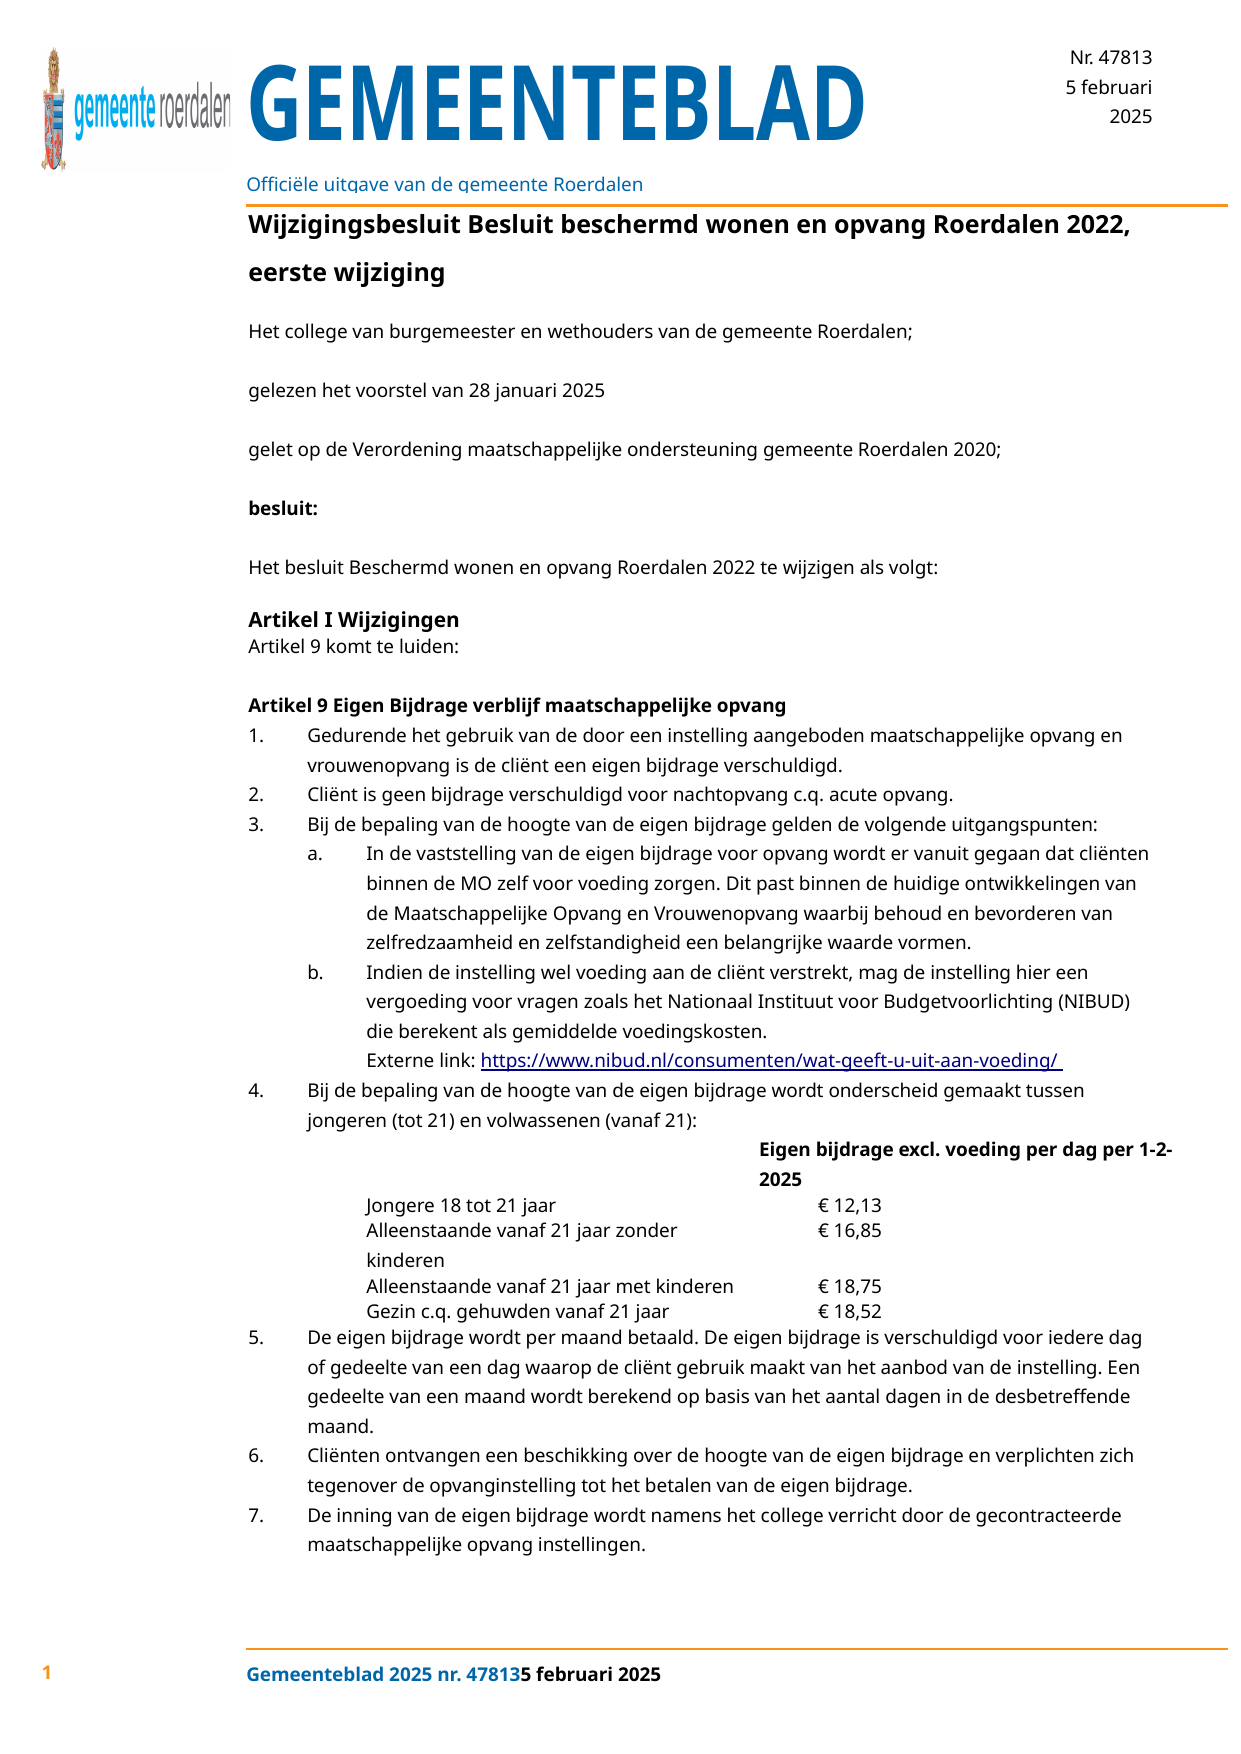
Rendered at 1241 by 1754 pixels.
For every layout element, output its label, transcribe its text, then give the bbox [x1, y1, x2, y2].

text Het college van burgemeester en wethouders van de gemeente Roerdalen; [248, 318, 1152, 344]
text Wijzigingsbesluit Besluit beschermd wonen en opvang Roerdalen 2022, eerste wijziging [248, 207, 1152, 288]
list Externe link: https://www.nibud.nl/consumenten/wat-geeft-u-uit-aan-voeding/ [307, 1048, 1152, 1073]
list Cliënt is geen bijdrage verschuldigd voor nachtopvang c.q. acute opvang. [248, 781, 1152, 807]
table_cell € 18,52 [759, 1299, 1211, 1324]
table_cell € 18,75 [759, 1273, 1211, 1298]
text Artikel 9 Eigen Bijdrage verblijf maatschappelijke opvang [248, 693, 1152, 718]
table_cell € 12,13 [759, 1192, 1211, 1217]
list Gedurende het gebruik van de door een instelling aangeboden maatschappelijke opvang en vrouwenopvang is de cliënt een eigen bijdrage verschuldigd. [248, 722, 1152, 777]
list Cliënten ontvangen een beschikking over de hoogte van de eigen bijdrage en verplichten zich tegenover de opvanginstelling tot het betalen van de eigen bijdrage. [248, 1443, 1152, 1498]
list In de vaststelling van de eigen bijdrage voor opvang wordt er vanuit gegaan dat cliënten binnen de MO zelf voor voeding zorgen. Dit past binnen de huidige ontwikkelingen van de Maatschappelijke Opvang en Vrouwenopvang waarbij behoud en bevorderen van zelfredzaamheid en zelfstandigheid een belangrijke waarde vormen. [307, 841, 1152, 955]
table_cell Alleenstaande vanaf 21 jaar met kinderen [307, 1273, 759, 1298]
text Artikel I Wijzigingen [248, 605, 1152, 633]
list Bij de bepaling van de hoogte van de eigen bijdrage wordt onderscheid gemaakt tussen jongeren (tot 21) en volwassenen (vanaf 21): [248, 1077, 1152, 1132]
picture [41, 47, 231, 172]
text Artikel 9 komt te luiden: [248, 633, 1152, 659]
text besluit: [248, 495, 1152, 521]
text Het besluit Beschermd wonen en opvang Roerdalen 2022 te wijzigen als volgt: [248, 554, 1152, 580]
table_cell Alleenstaande vanaf 21 jaar zonder kinderen [307, 1218, 759, 1273]
table_header Eigen bijdrage excl. voeding per dag per 1-2-2025 [759, 1136, 1211, 1192]
list Indien de instelling wel voeding aan de cliënt verstrekt, mag de instelling hier een vergoeding voor vragen zoals het Nationaal Instituut voor Budgetvoorlichting (NIBUD) die berekent als gemiddelde voedingskosten. [307, 959, 1152, 1044]
table_cell Gezin c.q. gehuwden vanaf 21 jaar [307, 1299, 759, 1324]
table_cell € 16,85 [759, 1218, 1211, 1273]
text gelezen het voorstel van 28 januari 2025 [248, 377, 1152, 403]
list De eigen bijdrage wordt per maand betaald. De eigen bijdrage is verschuldigd voor iedere dag of gedeelte van een dag waarop de cliënt gebruik maakt van het aanbod van de instelling. Een gedeelte van een maand wordt berekend op basis van het aantal dagen in de desbetreffende maand. [248, 1324, 1152, 1439]
list Bij de bepaling van de hoogte van de eigen bijdrage gelden de volgende uitgangspunten: [248, 811, 1152, 837]
text gelet op de Verordening maatschappelijke ondersteuning gemeente Roerdalen 2020; [248, 436, 1152, 462]
table_header [307, 1136, 759, 1192]
table_cell Jongere 18 tot 21 jaar [307, 1192, 759, 1217]
list De inning van de eigen bijdrage wordt namens het college verricht door de gecontracteerde maatschappelijke opvang instellingen. [248, 1502, 1152, 1557]
